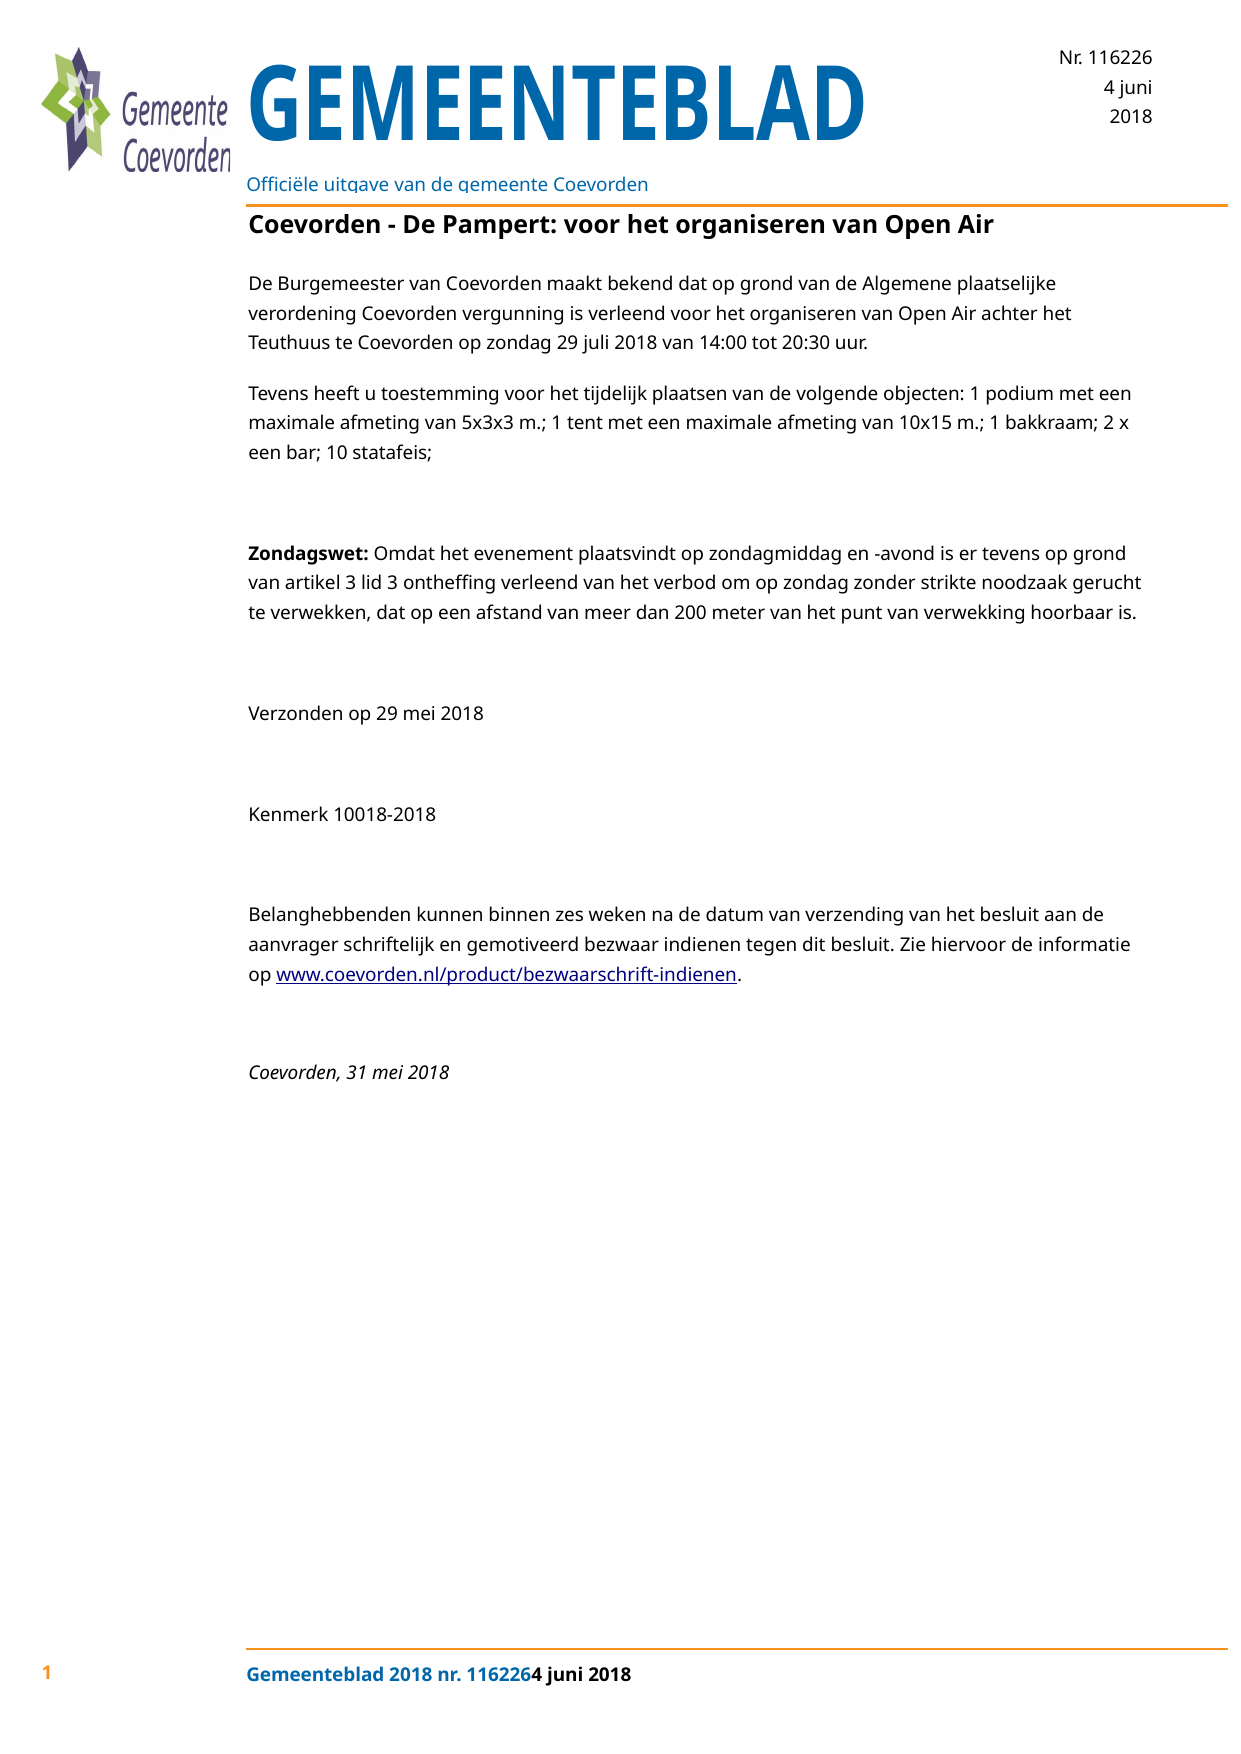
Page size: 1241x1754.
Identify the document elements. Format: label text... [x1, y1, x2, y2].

text Coevorden, 31 mei 2018 [248, 1059, 1152, 1085]
text Kenmerk 10018-2018 [248, 801, 1152, 826]
text Verzonden op 29 mei 2018 [248, 700, 1152, 726]
text Tevens heeft u toestemming voor het tijdelijk plaatsen van de volgende objecten: 1 podium met een maximale afmeting van 5x3x3 m.; 1 tent met een maximale afmeting van 10x15 m.; 1 bakkraam; 2 x een bar; 10 statafeis; [248, 380, 1152, 465]
text Zondagswet: Omdat het evenement plaatsvindt op zondagmiddag en -avond is er tevens op grond van artikel 3 lid 3 ontheffing verleend van het verbod om op zondag zonder strikte noodzaak gerucht te verwekken, dat op een afstand van meer dan 200 meter van het punt van verwekking hoorbaar is. [248, 540, 1152, 625]
text Belanghebbenden kunnen binnen zes weken na de datum van verzending van het besluit aan de aanvrager schriftelijk en gemotiveerd bezwaar indienen tegen dit besluit. Zie hiervoor de informatie op www.coevorden.nl/product/bezwaarschrift-indienen. [248, 902, 1152, 986]
picture [41, 47, 231, 172]
text De Burgemeester van Coevorden maakt bekend dat op grond van de Algemene plaatselijke verordening Coevorden vergunning is verleend voor het organiseren van Open Air achter het Teuthuus te Coevorden op zondag 29 juli 2018 van 14:00 tot 20:30 uur. [248, 270, 1152, 355]
text Coevorden - De Pampert: voor het organiseren van Open Air [248, 207, 1152, 241]
